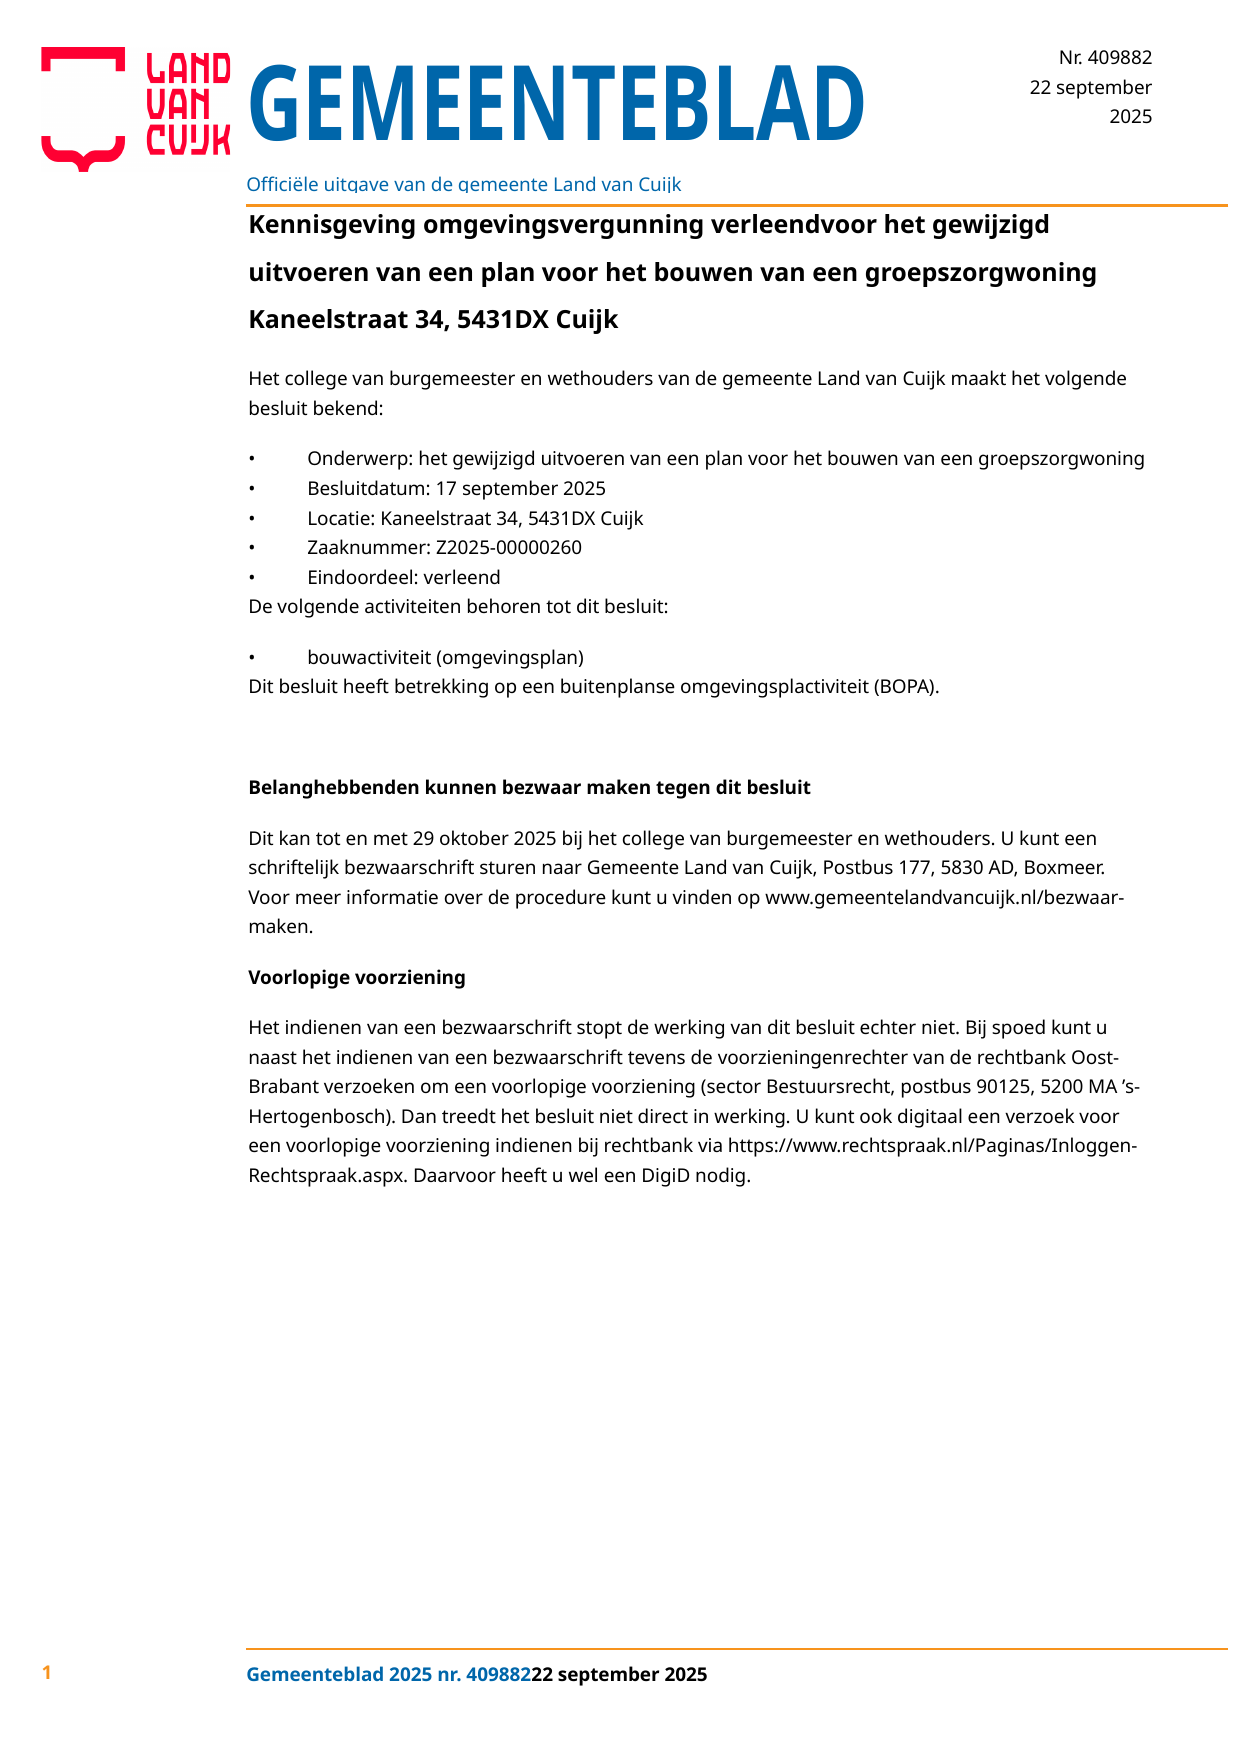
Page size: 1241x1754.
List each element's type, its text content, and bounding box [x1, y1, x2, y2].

list Onderwerp: het gewijzigd uitvoeren van een plan voor het bouwen van een groepszorgwoning [248, 446, 1152, 471]
text Belanghebbenden kunnen bezwaar maken tegen dit besluit [248, 774, 1152, 800]
list Eindoordeel: verleend [248, 564, 1152, 589]
text Het indienen van een bezwaarschrift stopt de werking van dit besluit echter niet. Bij spoed kunt u naast het indienen van een bezwaarschrift tevens de voorzieningenrechter van de rechtbank Oost-Brabant verzoeken om een voorlopige voorziening (sector Bestuursrecht, postbus 90125, 5200 MA ’s-Hertogenbosch). Dan treedt het besluit niet direct in werking. U kunt ook digitaal een verzoek voor een voorlopige voorziening indienen bij rechtbank via https://www.rechtspraak.nl/Paginas/Inloggen-Rechtspraak.aspx. Daarvoor heeft u wel een DigiD nodig. [248, 1014, 1152, 1188]
text Kennisgeving omgevingsvergunning verleendvoor het gewijzigd uitvoeren van een plan voor het bouwen van een groepszorgwoning Kaneelstraat 34, 5431DX Cuijk [248, 207, 1152, 336]
list Besluitdatum: 17 september 2025 [248, 475, 1152, 501]
text De volgende activiteiten behoren tot dit besluit: [248, 593, 1152, 619]
list Zaaknummer: Z2025-00000260 [248, 534, 1152, 560]
list bouwactiviteit (omgevingsplan) [248, 644, 1152, 669]
list Locatie: Kaneelstraat 34, 5431DX Cuijk [248, 505, 1152, 530]
text Het college van burgemeester en wethouders van de gemeente Land van Cuijk maakt het volgende besluit bekend: [248, 366, 1152, 421]
text Voorlopige voorziening [248, 964, 1152, 989]
text Dit besluit heeft betrekking op een buitenplanse omgevingsplactiviteit (BOPA). [248, 673, 1152, 699]
text Dit kan tot en met 29 oktober 2025 bij het college van burgemeester en wethouders. U kunt een schriftelijk bezwaarschrift sturen naar Gemeente Land van Cuijk, Postbus 177, 5830 AD, Boxmeer. Voor meer informatie over de procedure kunt u vinden op www.gemeentelandvancuijk.nl/bezwaar-maken. [248, 825, 1152, 939]
picture [41, 47, 231, 172]
